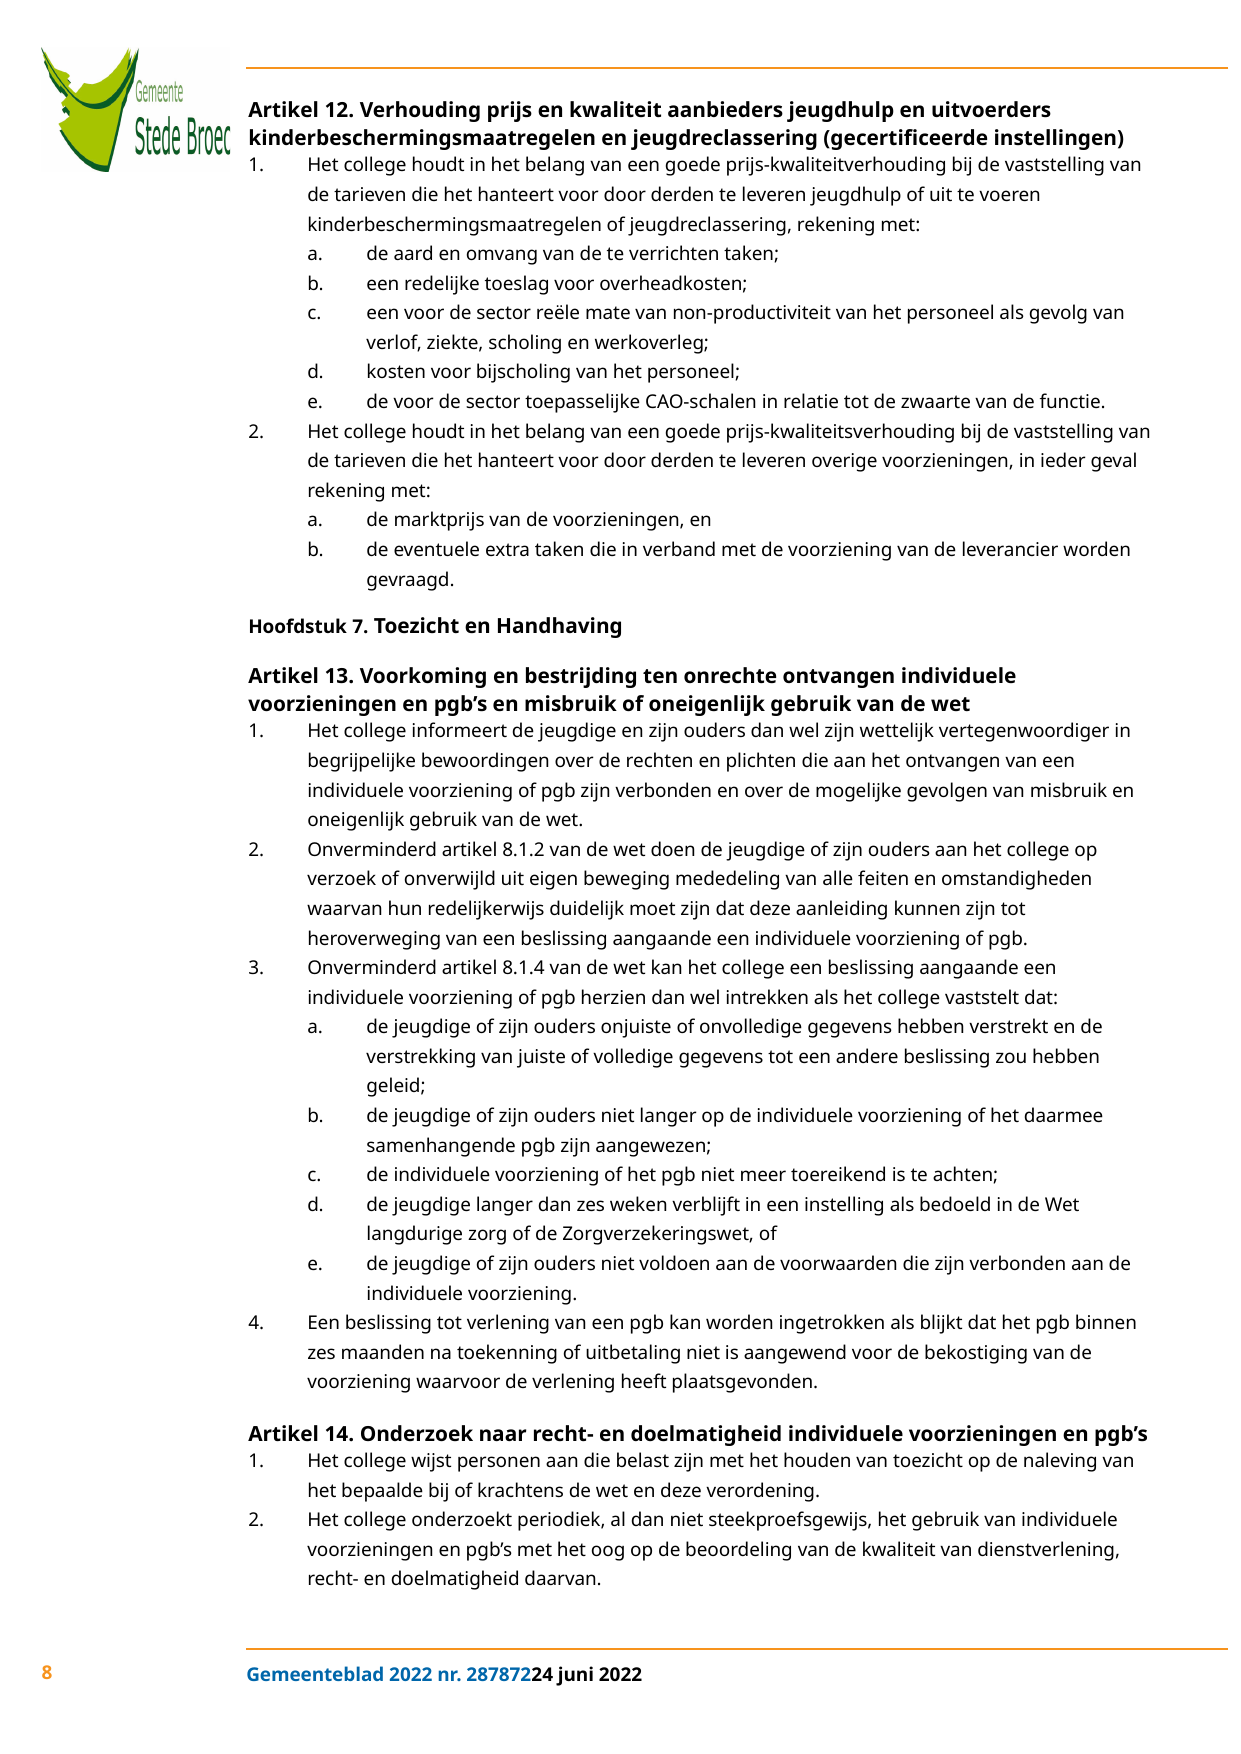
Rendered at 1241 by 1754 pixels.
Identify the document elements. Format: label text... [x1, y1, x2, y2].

list de marktprijs van de voorzieningen, en [307, 507, 1152, 532]
text Artikel 12. Verhouding prijs en kwaliteit aanbieders jeugdhulp en uitvoerders kinderbeschermingsmaatregelen en jeugdreclassering (gecertificeerde instellingen) [248, 95, 1152, 152]
list Onverminderd artikel 8.1.2 van de wet doen de jeugdige of zijn ouders aan het college op verzoek of onverwijld uit eigen beweging mededeling van alle feiten en omstandigheden waarvan hun redelijkerwijs duidelijk moet zijn dat deze aanleiding kunnen zijn tot heroverweging van een beslissing aangaande een individuele voorziening of pgb. [248, 836, 1152, 950]
list de jeugdige of zijn ouders niet langer op de individuele voorziening of het daarmee samenhangende pgb zijn aangewezen; [307, 1102, 1152, 1157]
list de jeugdige of zijn ouders niet voldoen aan de voorwaarden die zijn verbonden aan de individuele voorziening. [307, 1250, 1152, 1305]
text Artikel 14. Onderzoek naar recht- en doelmatigheid individuele voorzieningen en pgb’s [248, 1419, 1152, 1447]
list een redelijke toeslag voor overheadkosten; [307, 270, 1152, 296]
list Een beslissing tot verlening van een pgb kan worden ingetrokken als blijkt dat het pgb binnen zes maanden na toekenning of uitbetaling niet is aangewend voor de bekostiging van de voorziening waarvoor de verlening heeft plaatsgevonden. [248, 1309, 1152, 1394]
list Het college onderzoekt periodiek, al dan niet steekproefsgewijs, het gebruik van individuele voorzieningen en pgb’s met het oog op de beoordeling van de kwaliteit van dienstverlening, recht- en doelmatigheid daarvan. [248, 1506, 1152, 1591]
list de eventuele extra taken die in verband met de voorziening van de leverancier worden gevraagd. [307, 536, 1152, 592]
text Hoofdstuk 7. Toezicht en Handhaving [248, 611, 1152, 640]
list de jeugdige langer dan zes weken verblijft in een instelling als bedoeld in de Wet langdurige zorg of de Zorgverzekeringswet, of [307, 1191, 1152, 1246]
list Het college houdt in het belang van een goede prijs-kwaliteitsverhouding bij de vaststelling van de tarieven die het hanteert voor door derden te leveren overige voorzieningen, in ieder geval rekening met: [248, 418, 1152, 503]
picture [41, 47, 231, 172]
list de aard en omvang van de te verrichten taken; [307, 240, 1152, 266]
text Artikel 13. Voorkoming en bestrijding ten onrechte ontvangen individuele voorzieningen en pgb’s en misbruik of oneigenlijk gebruik van de wet [248, 661, 1152, 718]
list een voor de sector reële mate van non-productiviteit van het personeel als gevolg van verlof, ziekte, scholing en werkoverleg; [307, 299, 1152, 355]
list Het college informeert de jeugdige en zijn ouders dan wel zijn wettelijk vertegenwoordiger in begrijpelijke bewoordingen over de rechten en plichten die aan het ontvangen van een individuele voorziening of pgb zijn verbonden en over de mogelijke gevolgen van misbruik en oneigenlijk gebruik van de wet. [248, 718, 1152, 832]
list de jeugdige of zijn ouders onjuiste of onvolledige gegevens hebben verstrekt en de verstrekking van juiste of volledige gegevens tot een andere beslissing zou hebben geleid; [307, 1013, 1152, 1098]
list kosten voor bijscholing van het personeel; [307, 359, 1152, 384]
list Onverminderd artikel 8.1.4 van de wet kan het college een beslissing aangaande een individuele voorziening of pgb herzien dan wel intrekken als het college vaststelt dat: [248, 954, 1152, 1009]
list de voor de sector toepasselijke CAO-schalen in relatie tot de zwaarte van de functie. [307, 388, 1152, 414]
list Het college houdt in het belang van een goede prijs-kwaliteitverhouding bij de vaststelling van de tarieven die het hanteert voor door derden te leveren jeugdhulp of uit te voeren kinderbeschermingsmaatregelen of jeugdreclassering, rekening met: [248, 152, 1152, 237]
list de individuele voorziening of het pgb niet meer toereikend is te achten; [307, 1161, 1152, 1187]
list Het college wijst personen aan die belast zijn met het houden van toezicht op de naleving van het bepaalde bij of krachtens de wet en deze verordening. [248, 1447, 1152, 1503]
